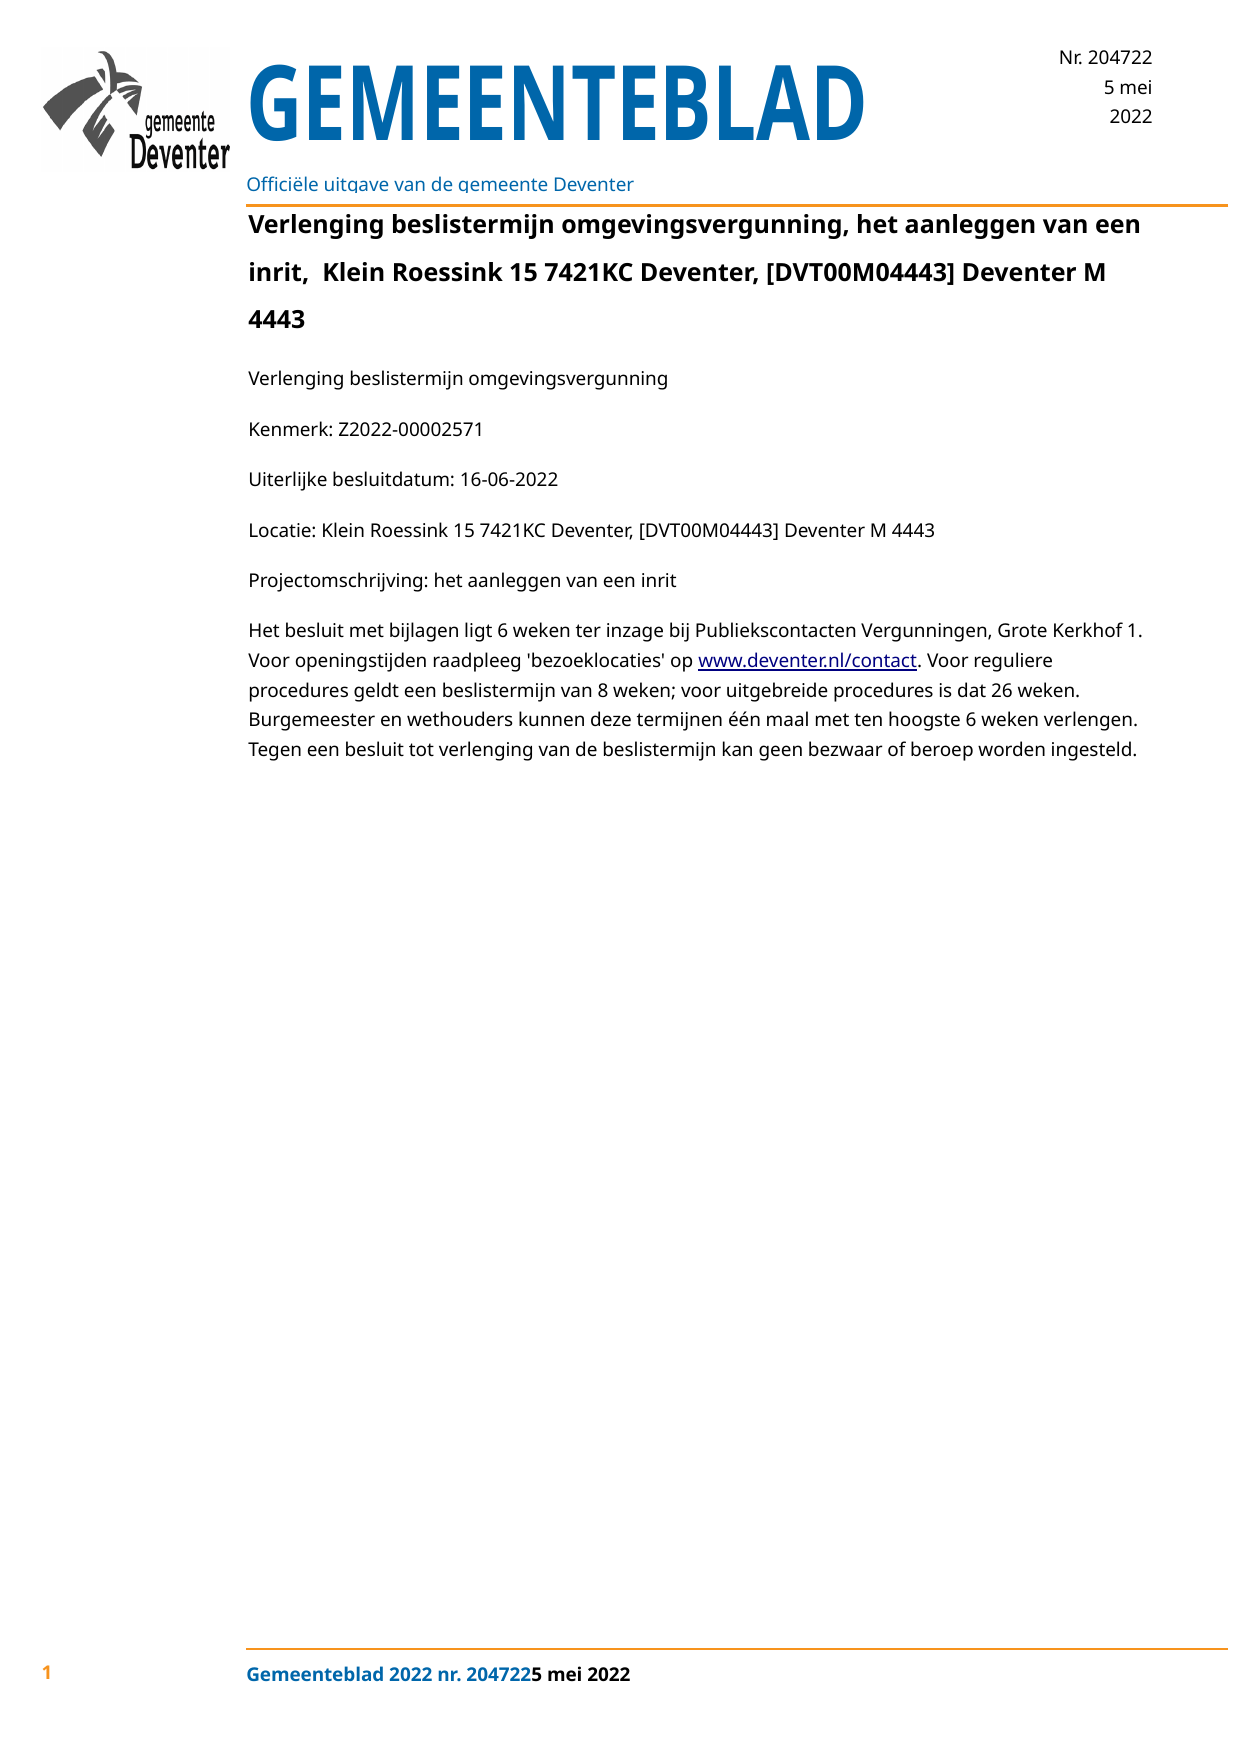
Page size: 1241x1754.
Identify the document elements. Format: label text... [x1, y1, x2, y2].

picture [41, 47, 231, 172]
text Verlenging beslistermijn omgevingsvergunning [248, 366, 1152, 391]
text Uiterlijke besluitdatum: 16-06-2022 [248, 466, 1152, 492]
text Locatie: Klein Roessink 15 7421KC Deventer, [DVT00M04443] Deventer M 4443 [248, 517, 1152, 542]
text Verlenging beslistermijn omgevingsvergunning, het aanleggen van een inrit, Klein Roessink 15 7421KC Deventer, [DVT00M04443] Deventer M 4443 [248, 207, 1152, 336]
text Kenmerk: Z2022-00002571 [248, 416, 1152, 442]
text Het besluit met bijlagen ligt 6 weken ter inzage bij Publiekscontacten Vergunningen, Grote Kerkhof 1. Voor openingstijden raadpleeg 'bezoeklocaties' op www.deventer.nl/contact. Voor reguliere procedures geldt een beslistermijn van 8 weken; voor uitgebreide procedures is dat 26 weken. Burgemeester en wethouders kunnen deze termijnen één maal met ten hoogste 6 weken verlengen. Tegen een besluit tot verlenging van de beslistermijn kan geen bezwaar of beroep worden ingesteld. [248, 618, 1152, 762]
text Projectomschrijving: het aanleggen van een inrit [248, 567, 1152, 593]
